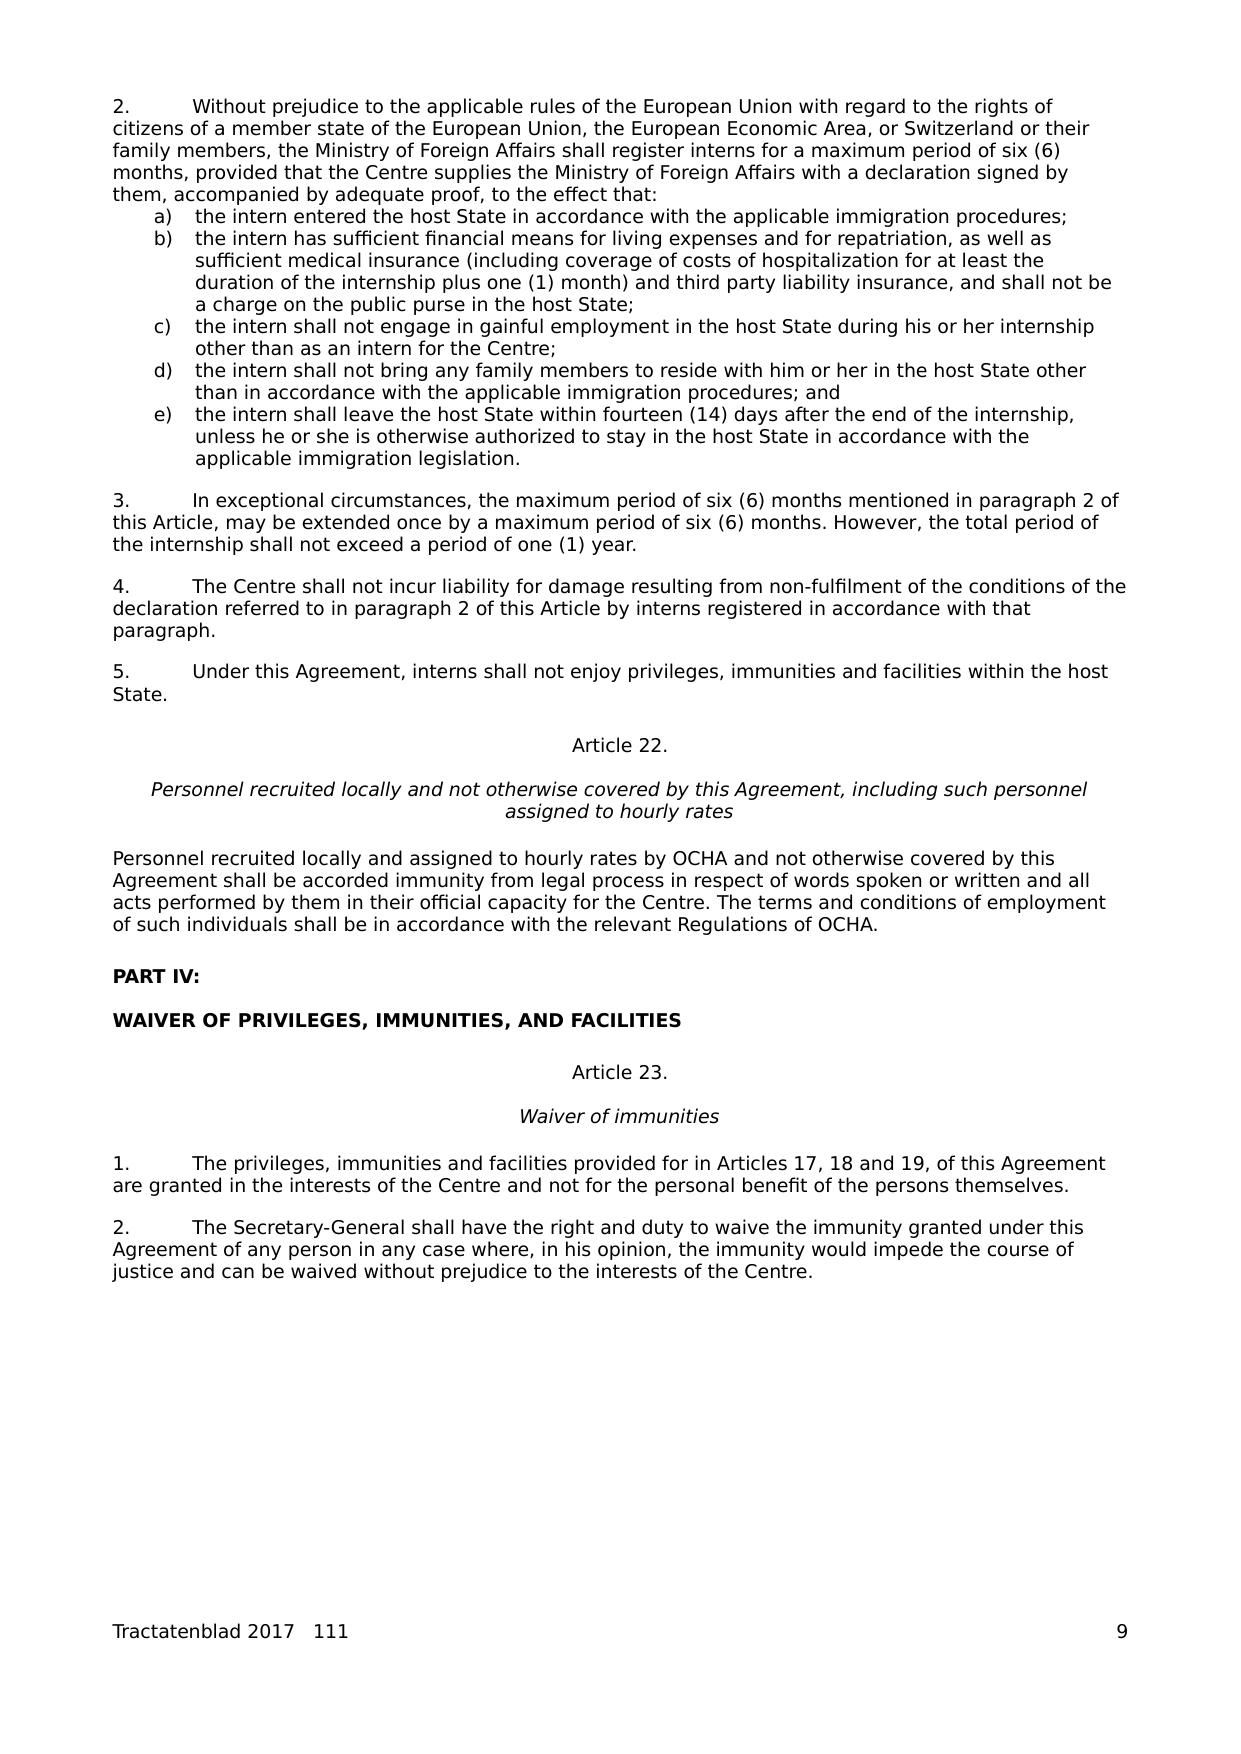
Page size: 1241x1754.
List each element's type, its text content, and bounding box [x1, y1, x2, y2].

subtitle PART IV: WAIVER OF PRIVILEGES, IMMUNITIES, AND FACILITIES [112, 966, 1128, 1032]
text 3. In exceptional circumstances, the maximum period of six (6) months mentioned in paragraph 2 of this Article, may be extended once by a maximum period of six (6) months. However, the total period of the internship shall not exceed a period of one (1) year. [112, 489, 1128, 556]
text 4. The Centre shall not incur liability for damage resulting from non-fulfilment of the conditions of the declaration referred to in paragraph 2 of this Article by interns registered in accordance with that paragraph. [112, 576, 1128, 641]
text d) the intern shall not bring any family members to reside with him or her in the host State other than in accordance with the applicable immigration procedures; and [153, 360, 1128, 404]
text e) the intern shall leave the host State within fourteen (14) days after the end of the internship, unless he or she is otherwise authorized to stay in the host State in accordance with the applicable immigration legislation. [153, 404, 1128, 469]
text Personnel recruited locally and assigned to hourly rates by OCHA and not otherwise covered by this Agreement shall be accorded immunity from legal process in respect of words spoken or written and all acts performed by them in their official capacity for the Centre. The terms and conditions of employment of such individuals shall be in accordance with the relevant Regulations of OCHA. [112, 848, 1128, 936]
text 2. Without prejudice to the applicable rules of the European Union with regard to the rights of citizens of a member state of the European Union, the European Economic Area, or Switzerland or their family members, the Ministry of Foreign Affairs shall register interns for a maximum period of six (6) months, provided that the Centre supplies the Ministry of Foreign Affairs with a declaration signed by them, accompanied by adequate proof, to the effect that: [112, 96, 1128, 206]
text c) the intern shall not engage in gainful employment in the host State during his or her internship other than as an intern for the Centre; [153, 316, 1128, 360]
text a) the intern entered the host State in accordance with the applicable immigration procedures; [153, 206, 1128, 228]
text 1. The privileges, immunities and facilities provided for in Articles 17, 18 and 19, of this Agreement are granted in the interests of the Centre and not for the personal benefit of the persons themselves. [112, 1153, 1128, 1197]
text 5. Under this Agreement, interns shall not enjoy privileges, immunities and facilities within the host State. [112, 661, 1128, 705]
subtitle Article 22. Personnel recruited locally and not otherwise covered by this Agreement, including such personnel assigned to hourly rates [112, 735, 1128, 823]
text 2. The Secretary-General shall have the right and duty to waive the immunity granted under this Agreement of any person in any case where, in his opinion, the immunity would impede the course of justice and can be waived without prejudice to the interests of the Centre. [112, 1217, 1128, 1283]
subtitle Article 23. Waiver of immunities [112, 1062, 1128, 1128]
text b) the intern has sufficient financial means for living expenses and for repatriation, as well as sufficient medical insurance (including coverage of costs of hospitalization for at least the duration of the internship plus one (1) month) and third party liability insurance, and shall not be a charge on the public purse in the host State; [153, 228, 1128, 316]
